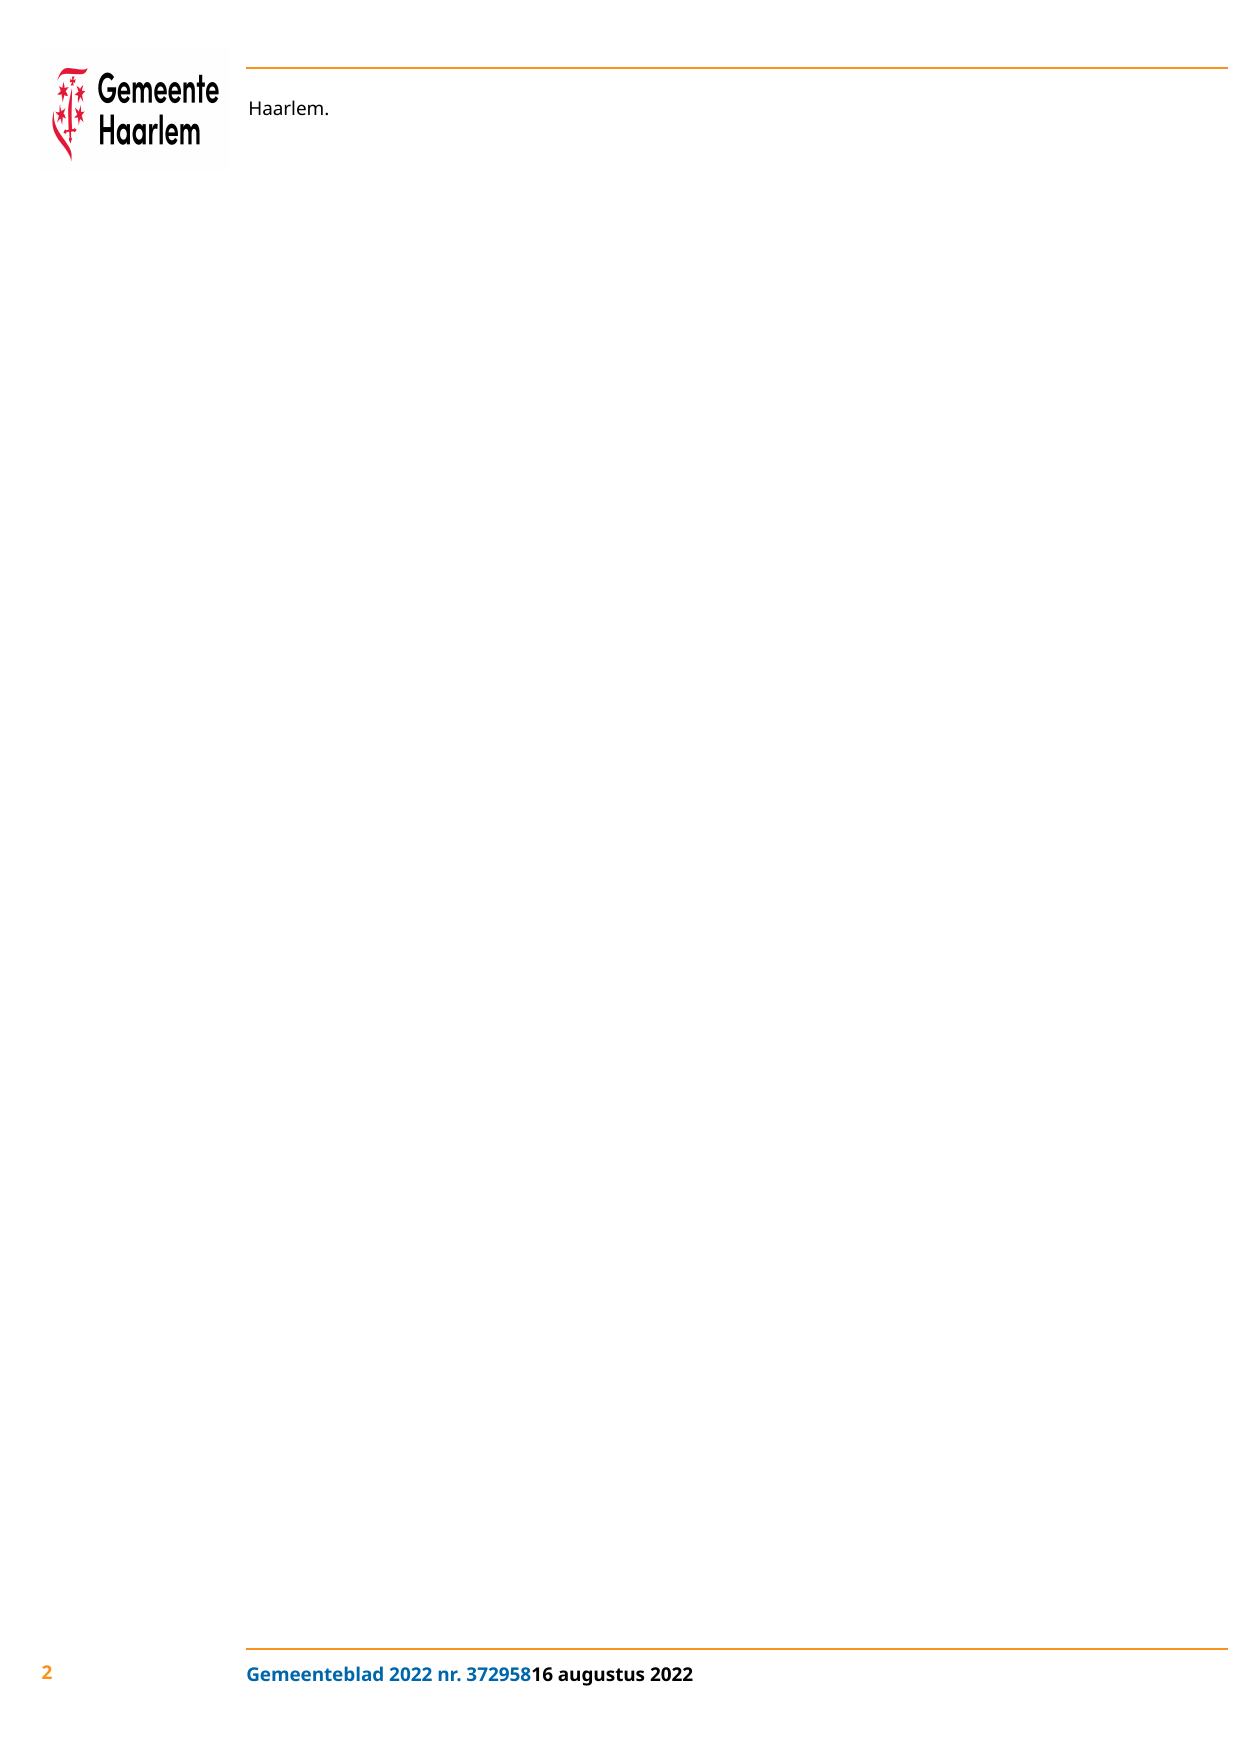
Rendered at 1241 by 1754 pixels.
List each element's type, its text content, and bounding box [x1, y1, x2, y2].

picture [41, 47, 231, 172]
text Haarlem. [248, 95, 1152, 121]
